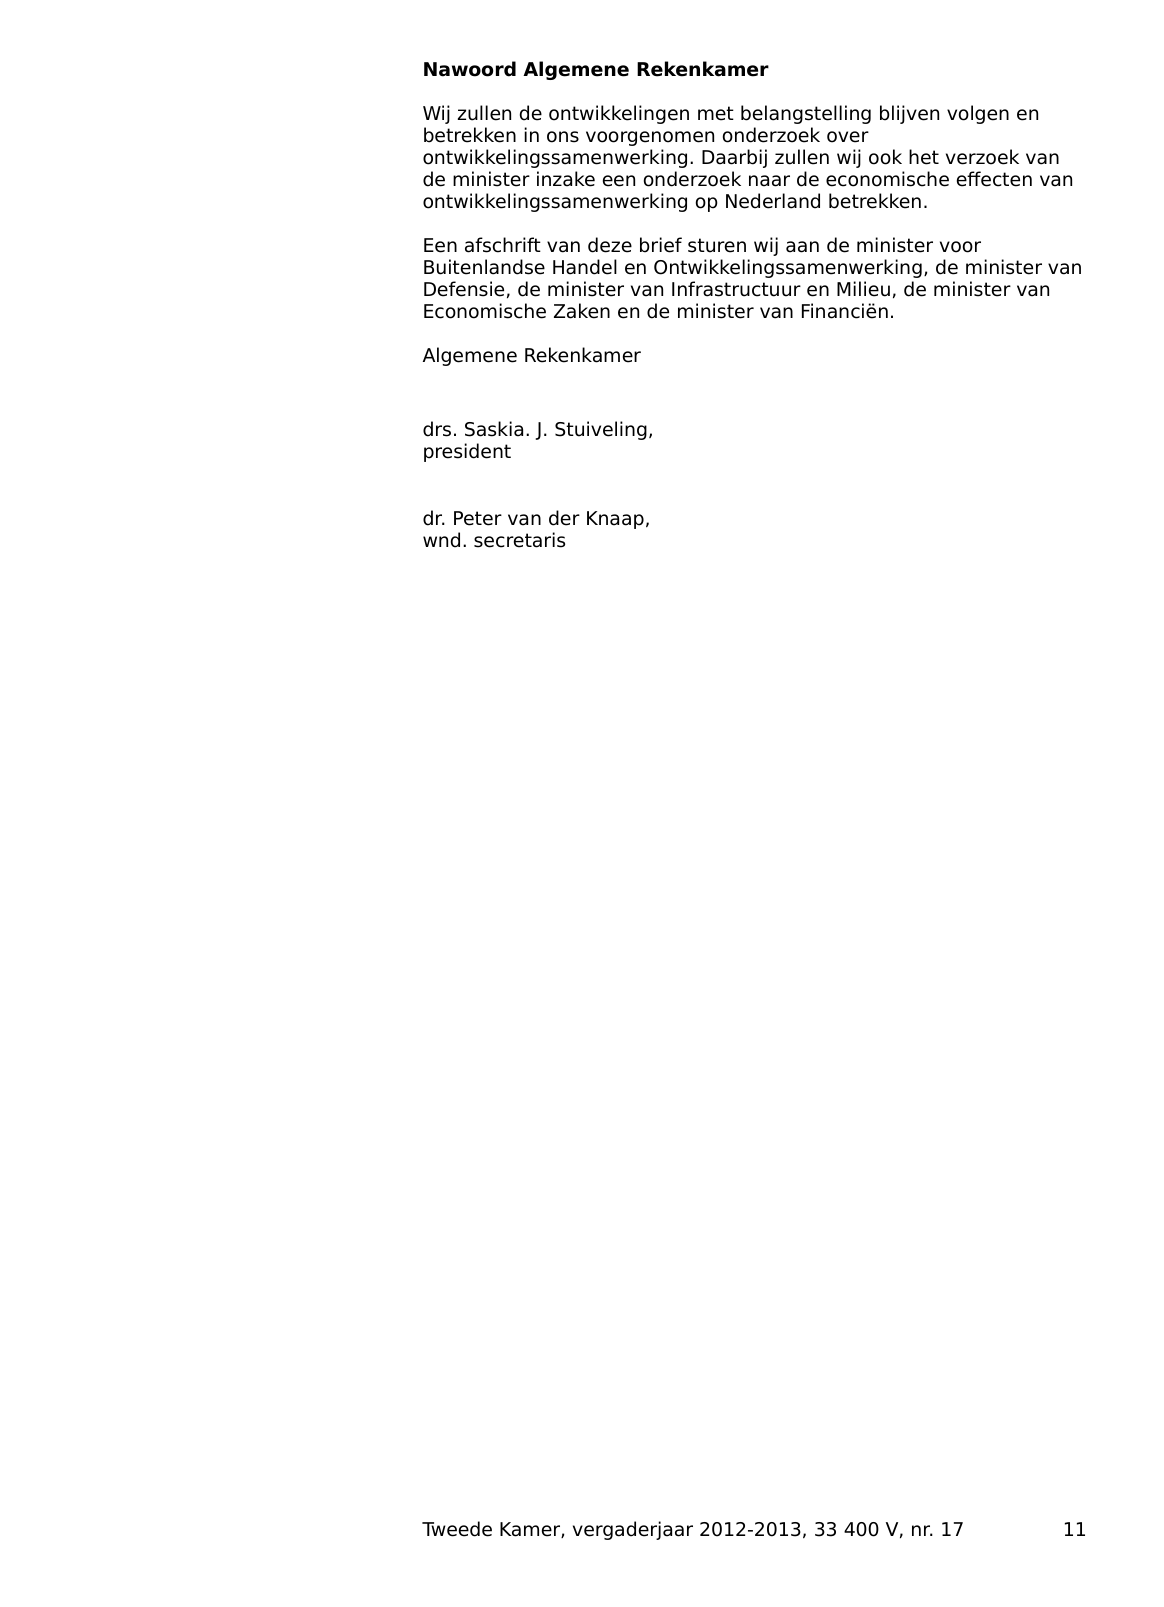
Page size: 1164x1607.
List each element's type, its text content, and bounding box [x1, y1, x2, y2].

text Een afschrift van deze brief sturen wij aan de minister voor Buitenlandse Handel en Ontwikkelingssamenwerking, de minister van Defensie, de minister van Infrastructuur en Milieu, de minister van Economische Zaken en de minister van Financiën. [422, 235, 1087, 323]
text drs. Saskia. J. Stuiveling, president [422, 397, 1087, 463]
text dr. Peter van der Knaap, wnd. secretaris [422, 486, 1087, 551]
text Wij zullen de ontwikkelingen met belangstelling blijven volgen en betrekken in ons voorgenomen onderzoek over ontwikkelingssamenwerking. Daarbij zullen wij ook het verzoek van de minister inzake een onderzoek naar de economische effecten van ontwikkelingssamenwerking op Nederland betrekken. [422, 103, 1087, 213]
subtitle Nawoord Algemene Rekenkamer [422, 59, 1087, 81]
text Algemene Rekenkamer [422, 345, 1087, 367]
